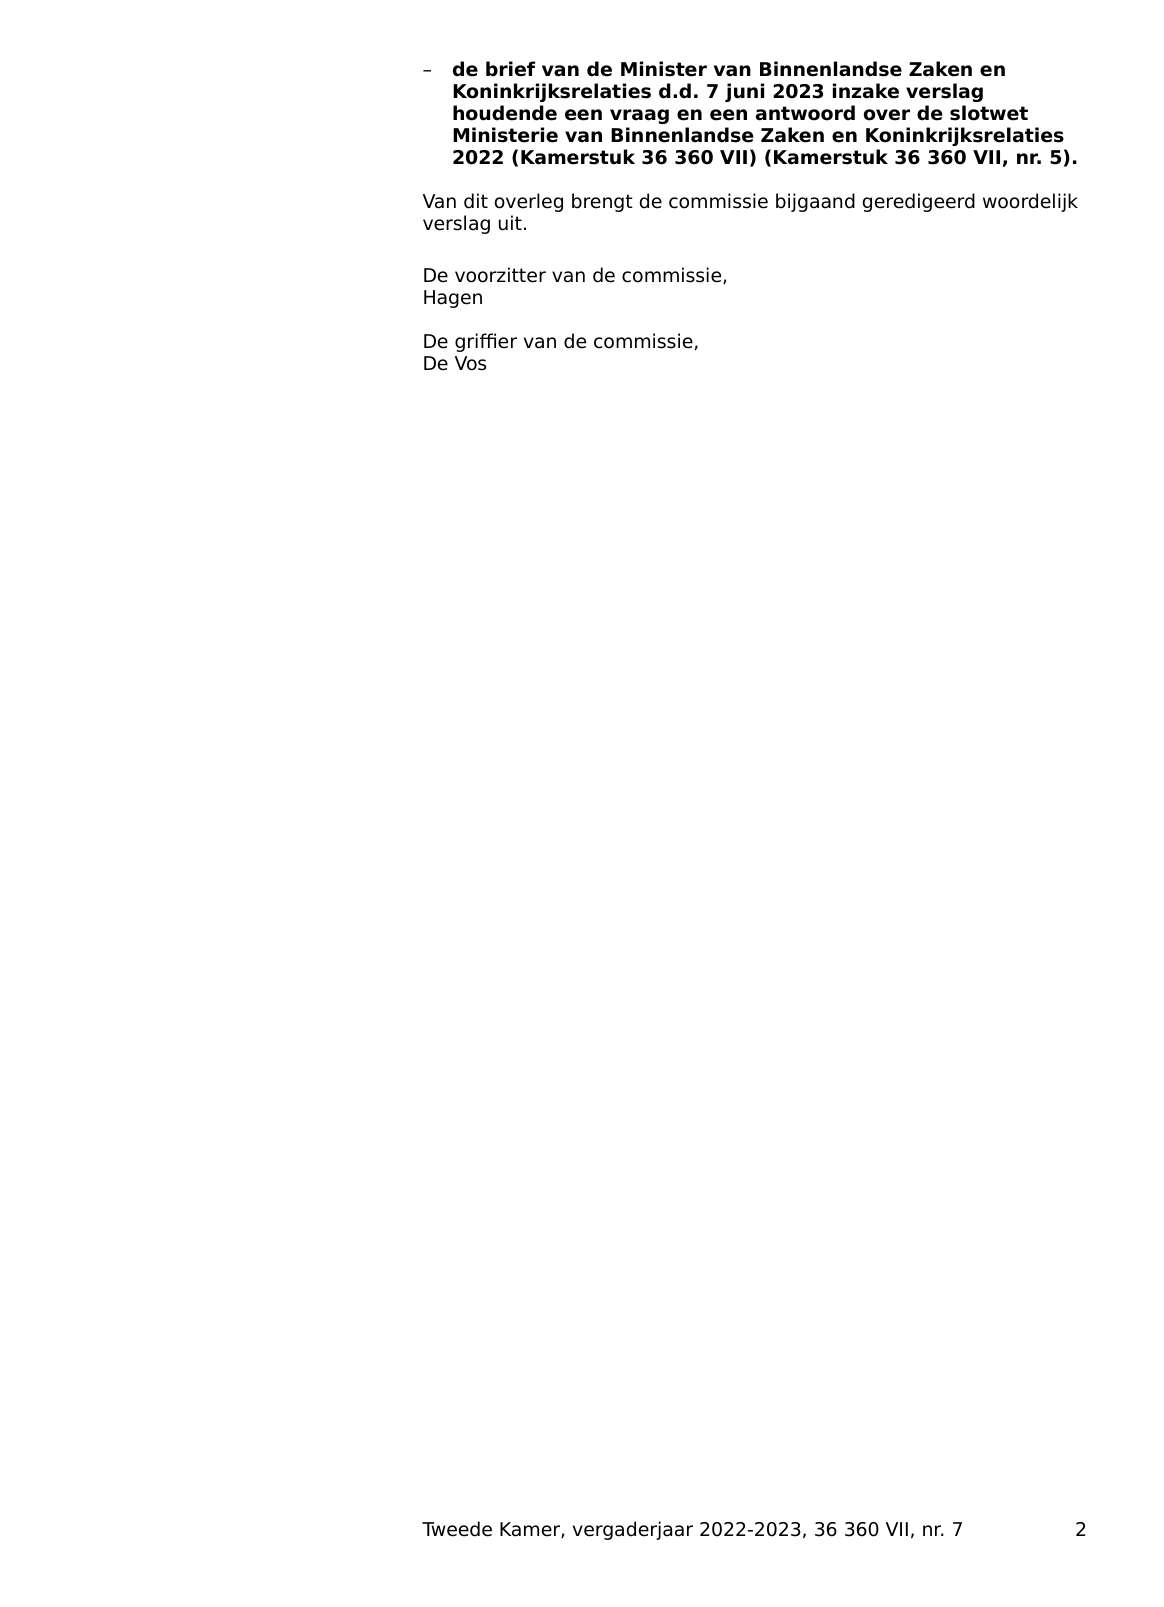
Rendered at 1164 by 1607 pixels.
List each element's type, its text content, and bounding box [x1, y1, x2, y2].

text Van dit overleg brengt de commissie bijgaand geredigeerd woordelijk verslag uit. [422, 191, 1087, 235]
text De voorzitter van de commissie, Hagen [422, 265, 1087, 309]
text De griffier van de commissie, De Vos [422, 331, 1087, 375]
text – de brief van de Minister van Binnenlandse Zaken en Koninkrijksrelaties d.d. 7 juni 2023 inzake verslag houdende een vraag en een antwoord over de slotwet Ministerie van Binnenlandse Zaken en Koninkrijksrelaties 2022 (Kamerstuk 36 360 VII) (Kamerstuk 36 360 VII, nr. 5). [422, 59, 1087, 169]
